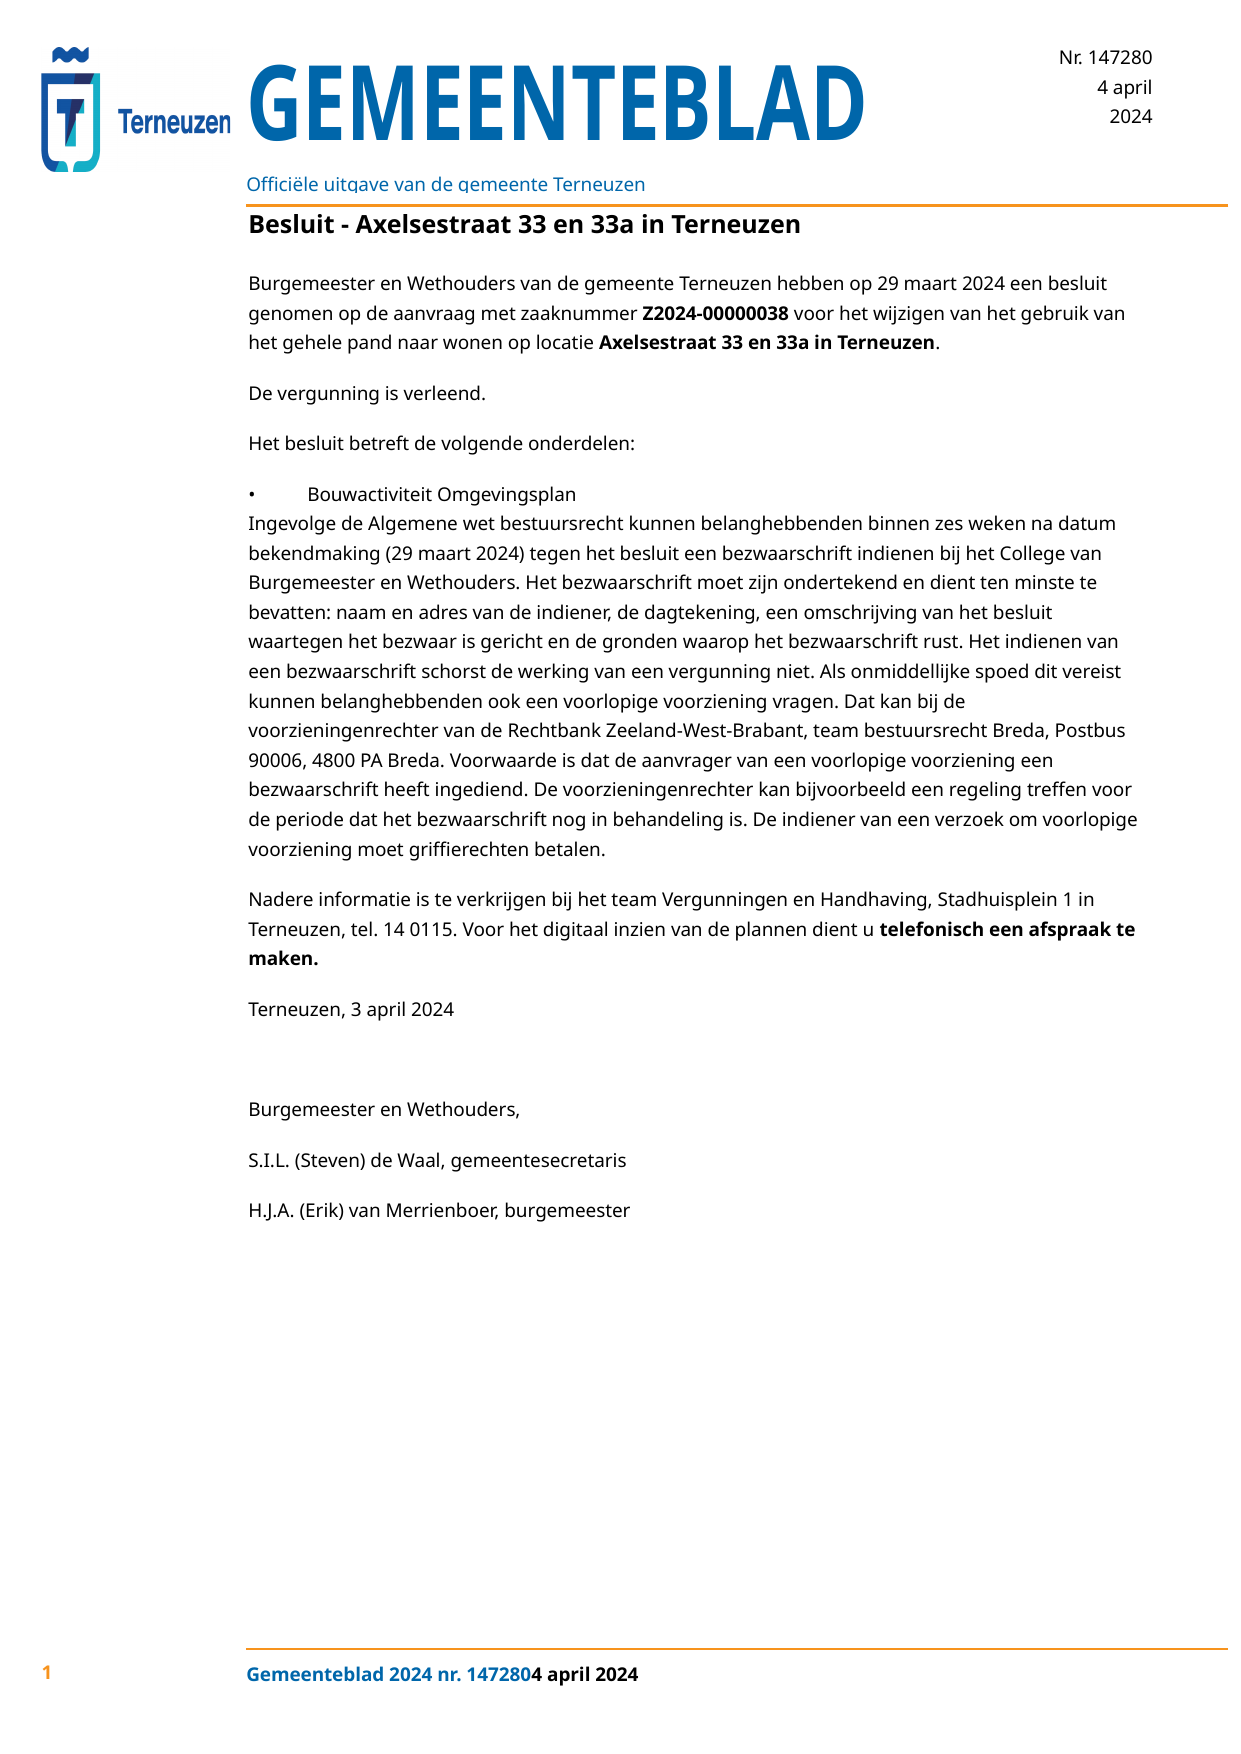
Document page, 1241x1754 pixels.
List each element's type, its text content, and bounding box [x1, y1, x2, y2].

text Het besluit betreft de volgende onderdelen: [248, 430, 1152, 456]
text H.J.A. (Erik) van Merrienboer, burgemeester [248, 1197, 1152, 1223]
text Nadere informatie is te verkrijgen bij het team Vergunningen en Handhaving, Stadhuisplein 1 in Terneuzen, tel. 14 0115. Voor het digitaal inzien van de plannen dient u telefonisch een afspraak te maken. [248, 886, 1152, 971]
text Terneuzen, 3 april 2024 [248, 996, 1152, 1021]
text Ingevolge de Algemene wet bestuursrecht kunnen belanghebbenden binnen zes weken na datum bekendmaking (29 maart 2024) tegen het besluit een bezwaarschrift indienen bij het College van Burgemeester en Wethouders. Het bezwaarschrift moet zijn ondertekend en dient ten minste te bevatten: naam en adres van de indiener, de dagtekening, een omschrijving van het besluit waartegen het bezwaar is gericht en de gronden waarop het bezwaarschrift rust. Het indienen van een bezwaarschrift schorst de werking van een vergunning niet. Als onmiddellijke spoed dit vereist kunnen belanghebbenden ook een voorlopige voorziening vragen. Dat kan bij de voorzieningenrechter van de Rechtbank Zeeland-West-Brabant, team bestuursrecht Breda, Postbus 90006, 4800 PA Breda. Voorwaarde is dat de aanvrager van een voorlopige voorziening een bezwaarschrift heeft ingediend. De voorzieningenrechter kan bijvoorbeeld een regeling treffen voor de periode dat het bezwaarschrift nog in behandeling is. De indiener van een verzoek om voorlopige voorziening moet griffierechten betalen. [248, 510, 1152, 861]
text Burgemeester en Wethouders van de gemeente Terneuzen hebben op 29 maart 2024 een besluit genomen op de aanvraag met zaaknummer Z2024-00000038 voor het wijzigen van het gebruik van het gehele pand naar wonen op locatie Axelsestraat 33 en 33a in Terneuzen. [248, 270, 1152, 355]
picture [41, 47, 231, 172]
text Besluit - Axelsestraat 33 en 33a in Terneuzen [248, 207, 1152, 241]
text S.I.L. (Steven) de Waal, gemeentesecretaris [248, 1147, 1152, 1173]
list Bouwactiviteit Omgevingsplan [248, 481, 1152, 506]
text Burgemeester en Wethouders, [248, 1097, 1152, 1122]
text De vergunning is verleend. [248, 380, 1152, 406]
